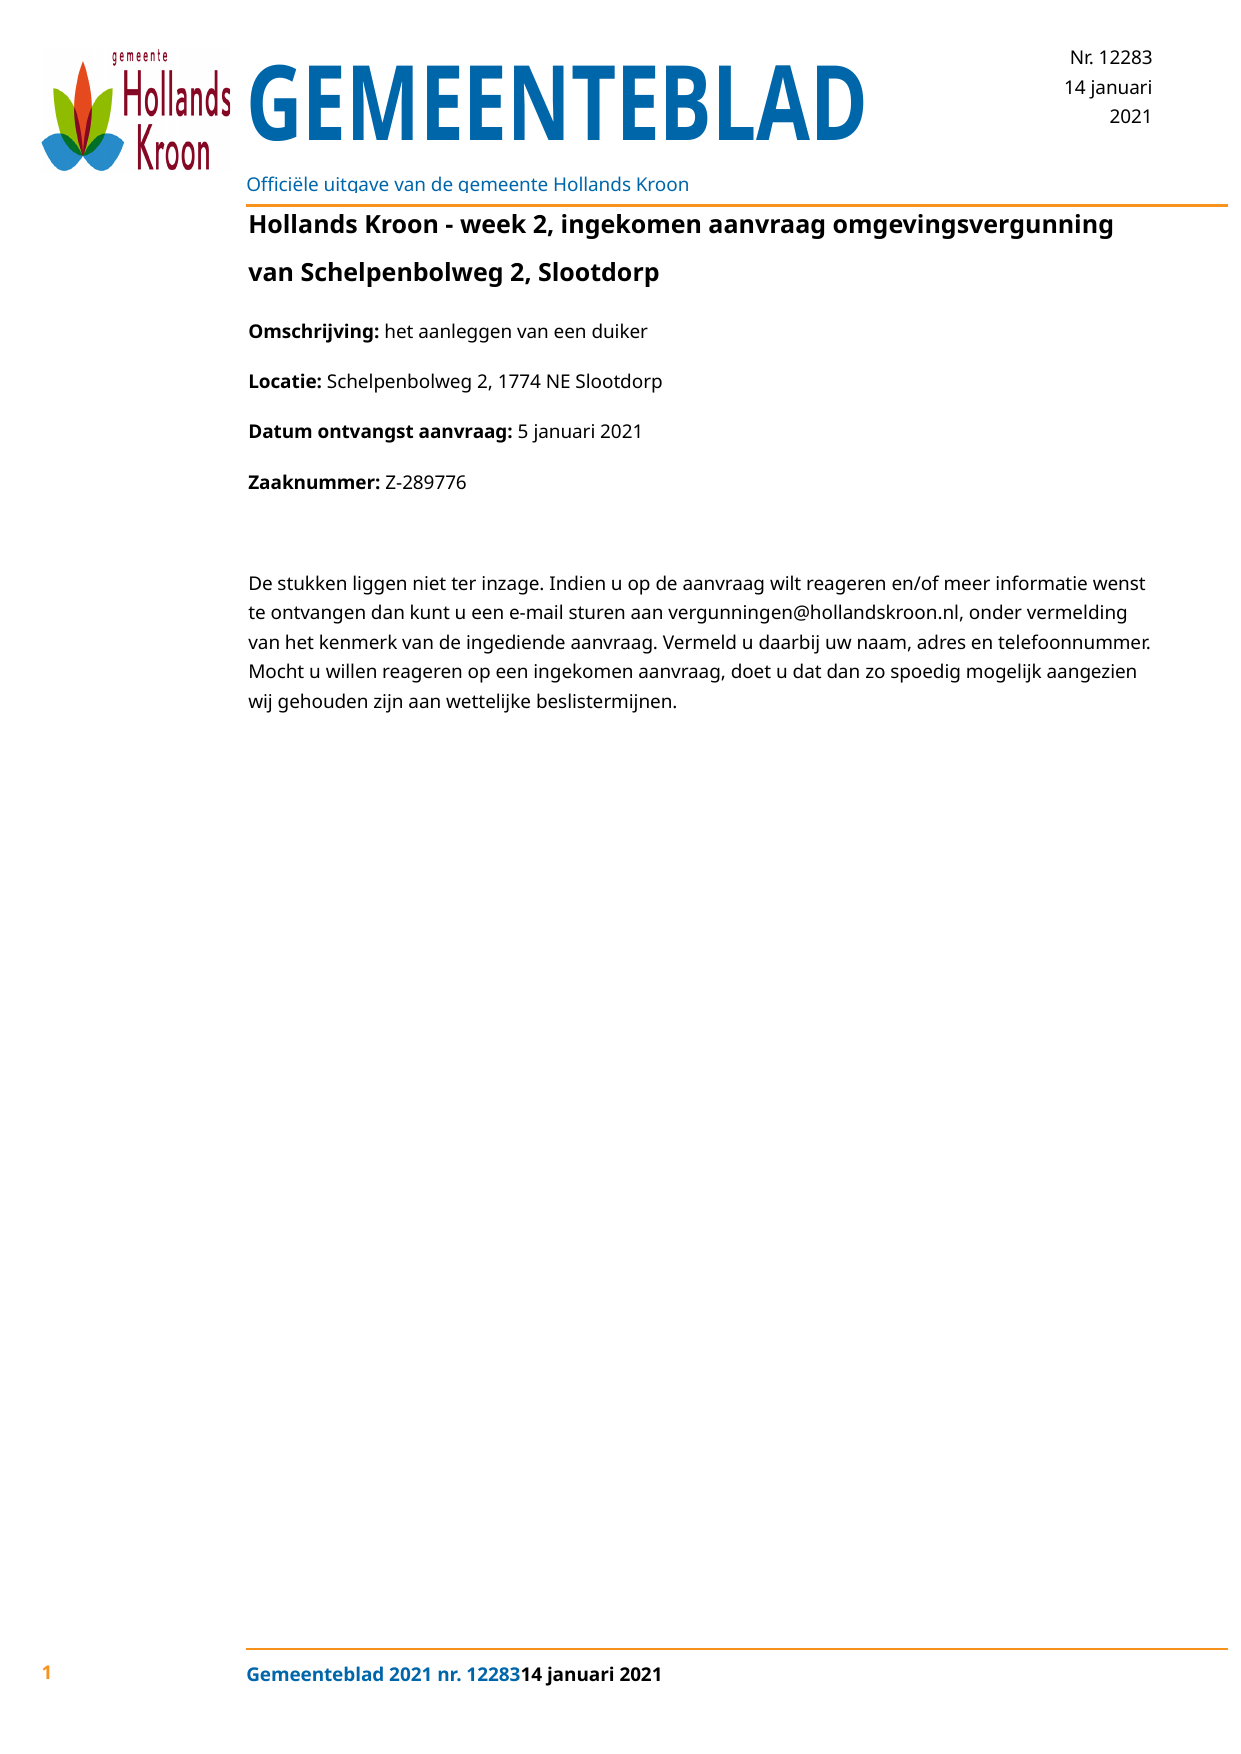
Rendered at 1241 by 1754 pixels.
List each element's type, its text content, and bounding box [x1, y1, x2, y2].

picture [41, 47, 231, 172]
text Hollands Kroon - week 2, ingekomen aanvraag omgevingsvergunning van Schelpenbolweg 2, Slootdorp [248, 207, 1152, 288]
text Datum ontvangst aanvraag: 5 januari 2021 [248, 419, 1152, 444]
text Locatie: Schelpenbolweg 2, 1774 NE Slootdorp [248, 368, 1152, 394]
text De stukken liggen niet ter inzage. Indien u op de aanvraag wilt reageren en/of meer informatie wenst te ontvangen dan kunt u een e-mail sturen aan vergunningen@hollandskroon.nl, onder vermelding van het kenmerk van de ingediende aanvraag. Vermeld u daarbij uw naam, adres en telefoonnummer. Mocht u willen reageren op een ingekomen aanvraag, doet u dat dan zo spoedig mogelijk aangezien wij gehouden zijn aan wettelijke beslistermijnen. [248, 570, 1152, 714]
text Omschrijving: het aanleggen van een duiker [248, 318, 1152, 344]
text Zaaknummer: Z-289776 [248, 469, 1152, 495]
